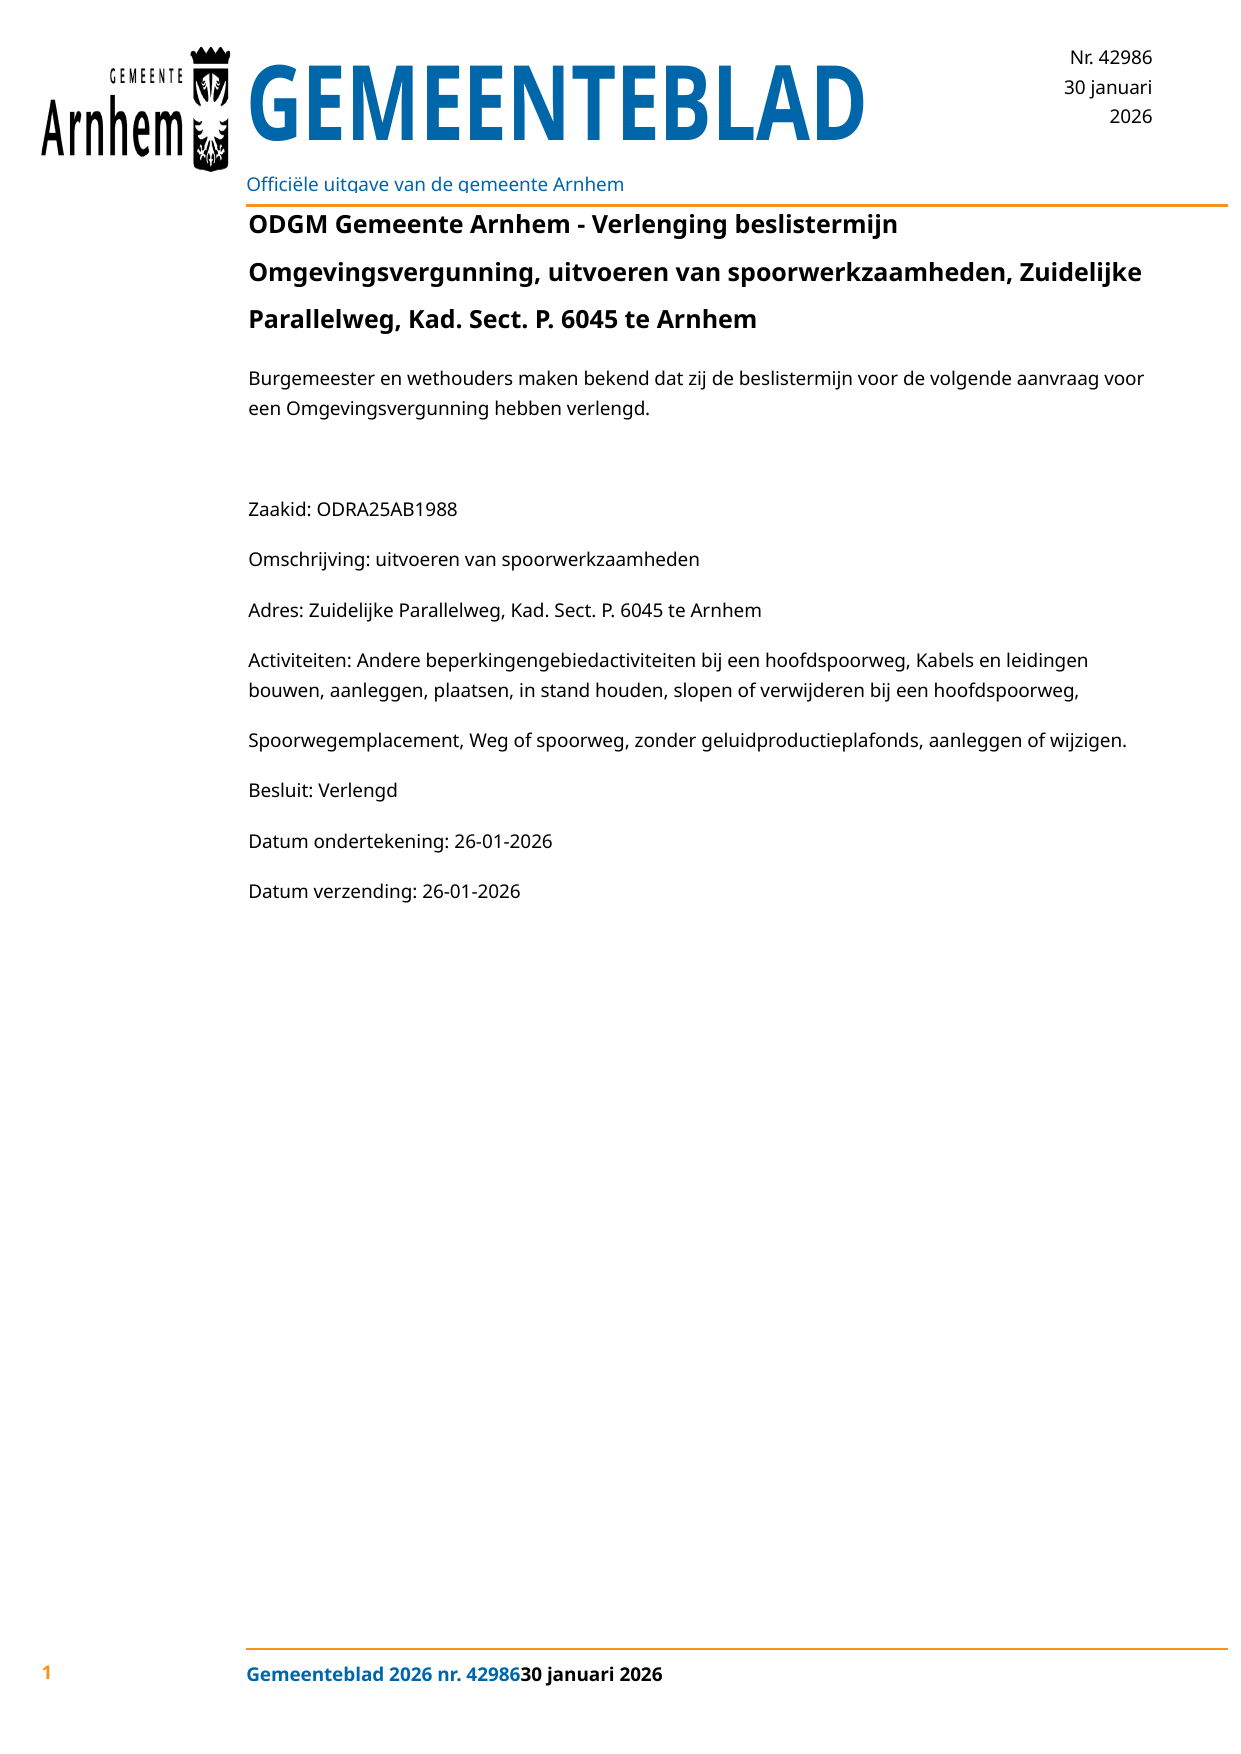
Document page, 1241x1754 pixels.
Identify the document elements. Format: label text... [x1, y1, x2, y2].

text Omschrijving: uitvoeren van spoorwerkzaamheden [248, 546, 1152, 572]
text Datum ondertekening: 26-01-2026 [248, 828, 1152, 854]
picture [41, 47, 231, 172]
text Besluit: Verlengd [248, 778, 1152, 803]
text Datum verzending: 26-01-2026 [248, 878, 1152, 904]
text Zaakid: ODRA25AB1988 [248, 496, 1152, 522]
text Burgemeester en wethouders maken bekend dat zij de beslistermijn voor de volgende aanvraag voor een Omgevingsvergunning hebben verlengd. [248, 366, 1152, 421]
text Adres: Zuidelijke Parallelweg, Kad. Sect. P. 6045 te Arnhem [248, 597, 1152, 622]
text Activiteiten: Andere beperkingengebiedactiviteiten bij een hoofdspoorweg, Kabels en leidingen bouwen, aanleggen, plaatsen, in stand houden, slopen of verwijderen bij een hoofdspoorweg, [248, 647, 1152, 702]
text ODGM Gemeente Arnhem - Verlenging beslistermijn Omgevingsvergunning, uitvoeren van spoorwerkzaamheden, Zuidelijke Parallelweg, Kad. Sect. P. 6045 te Arnhem [248, 207, 1152, 336]
text Spoorwegemplacement, Weg of spoorweg, zonder geluidproductieplafonds, aanleggen of wijzigen. [248, 727, 1152, 753]
